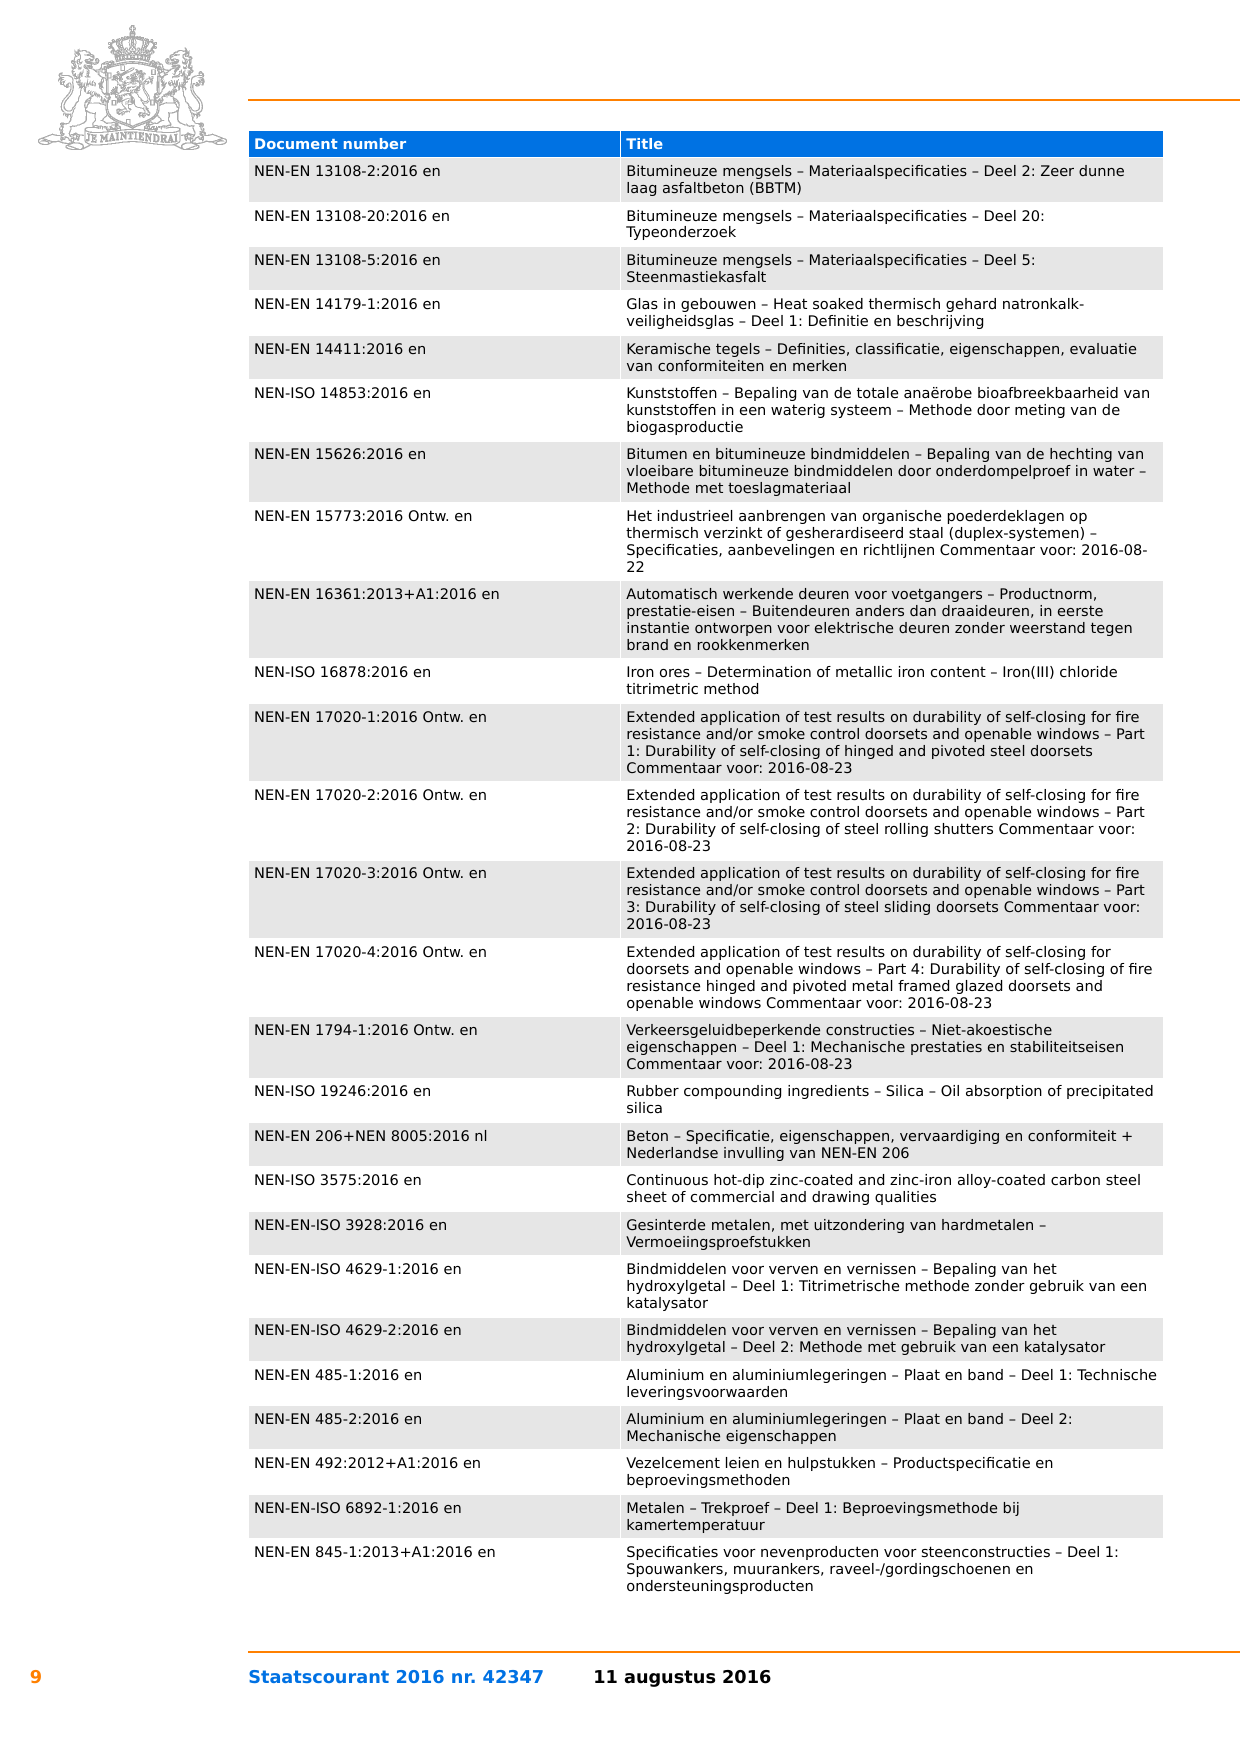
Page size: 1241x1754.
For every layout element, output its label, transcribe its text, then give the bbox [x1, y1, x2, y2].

table_cell Iron ores – Determination of metallic iron content – Iron(III) chloride titrimetric method [621, 660, 1163, 703]
table_cell Bitumineuze mengsels – Materiaalspecificaties – Deel 2: Zeer dunne laag asfaltbeton (BBTM) [621, 158, 1163, 202]
table_cell Glas in gebouwen – Heat soaked thermisch gehard natronkalk-veiligheidsglas – Deel 1: Definitie en beschrijving [621, 291, 1163, 335]
table_cell Metalen – Trekproef – Deel 1: Beproevingsmethode bij kamertemperatuur [621, 1495, 1163, 1538]
table_cell Het industrieel aanbrengen van organische poederdeklagen op thermisch verzinkt of gesherardiseerd staal (duplex-systemen) – Specificaties, aanbevelingen en richtlijnen Commentaar voor: 2016-08-22 [621, 503, 1163, 580]
table_cell Extended application of test results on durability of self-closing for doorsets and openable windows – Part 4: Durability of self-closing of fire resistance hinged and pivoted metal framed glazed doorsets and openable windows Commentaar voor: 2016-08-23 [621, 939, 1163, 1016]
table_cell Bindmiddelen voor verven en vernissen – Bepaling van het hydroxylgetal – Deel 1: Titrimetrische methode zonder gebruik van een katalysator [621, 1256, 1163, 1316]
table_cell NEN-EN 206+NEN 8005:2016 nl [249, 1123, 620, 1166]
table_cell NEN-EN 13108-5:2016 en [249, 247, 620, 290]
table_cell NEN-EN 15626:2016 en [249, 442, 620, 502]
table_cell NEN-EN-ISO 4629-1:2016 en [249, 1256, 620, 1316]
table_cell Keramische tegels – Definities, classificatie, eigenschappen, evaluatie van conformiteiten en merken [621, 336, 1163, 379]
table_cell Bitumineuze mengsels – Materiaalspecificaties – Deel 5: Steenmastiekasfalt [621, 247, 1163, 290]
table_cell NEN-EN 13108-2:2016 en [249, 158, 620, 202]
table_cell NEN-EN 17020-1:2016 Ontw. en [249, 704, 620, 781]
table_cell NEN-EN-ISO 6892-1:2016 en [249, 1495, 620, 1538]
table_cell NEN-EN 16361:2013+A1:2016 en [249, 581, 620, 658]
table_cell Aluminium en aluminiumlegeringen – Plaat en band – Deel 2: Mechanische eigenschappen [621, 1406, 1163, 1449]
table_cell NEN-ISO 3575:2016 en [249, 1168, 620, 1211]
table_cell NEN-EN 485-1:2016 en [249, 1362, 620, 1405]
table_cell Automatisch werkende deuren voor voetgangers – Productnorm, prestatie-eisen – Buitendeuren anders dan draaideuren, in eerste instantie ontworpen voor elektrische deuren zonder weerstand tegen brand en rookkenmerken [621, 581, 1163, 658]
table_cell Extended application of test results on durability of self-closing for fire resistance and/or smoke control doorsets and openable windows – Part 3: Durability of self-closing of steel sliding doorsets Commentaar voor: 2016-08-23 [621, 861, 1163, 938]
table_cell NEN-EN 14179-1:2016 en [249, 291, 620, 335]
table_cell Verkeersgeluidbeperkende constructies – Niet-akoestische eigenschappen – Deel 1: Mechanische prestaties en stabiliteitseisen Commentaar voor: 2016-08-23 [621, 1017, 1163, 1078]
table_cell Kunststoffen – Bepaling van de totale anaërobe bioafbreekbaarheid van kunststoffen in een waterig systeem – Methode door meting van de biogasproductie [621, 380, 1163, 441]
table_cell Extended application of test results on durability of self-closing for fire resistance and/or smoke control doorsets and openable windows – Part 2: Durability of self-closing of steel rolling shutters Commentaar voor: 2016-08-23 [621, 782, 1163, 859]
table_cell Beton – Specificatie, eigenschappen, vervaardiging en conformiteit + Nederlandse invulling van NEN-EN 206 [621, 1123, 1163, 1166]
table_cell Bitumineuze mengsels – Materiaalspecificaties – Deel 20: Typeonderzoek [621, 203, 1163, 246]
table_cell Gesinterde metalen, met uitzondering van hardmetalen – Vermoeiingsproefstukken [621, 1212, 1163, 1255]
table_cell NEN-EN 14411:2016 en [249, 336, 620, 379]
table_cell Rubber compounding ingredients – Silica – Oil absorption of precipitated silica [621, 1079, 1163, 1122]
picture [38, 25, 227, 150]
table_cell NEN-EN 17020-3:2016 Ontw. en [249, 861, 620, 938]
table_header Title [621, 131, 1163, 157]
table_cell Bitumen en bitumineuze bindmiddelen – Bepaling van de hechting van vloeibare bitumineuze bindmiddelen door onderdompelproef in water – Methode met toeslagmateriaal [621, 442, 1163, 502]
table_cell NEN-ISO 14853:2016 en [249, 380, 620, 441]
table_cell Continuous hot-dip zinc-coated and zinc-iron alloy-coated carbon steel sheet of commercial and drawing qualities [621, 1168, 1163, 1211]
table_cell NEN-EN 485-2:2016 en [249, 1406, 620, 1449]
table_cell NEN-ISO 16878:2016 en [249, 660, 620, 703]
table_cell NEN-EN-ISO 3928:2016 en [249, 1212, 620, 1255]
table_cell Specificaties voor nevenproducten voor steenconstructies – Deel 1: Spouwankers, muurankers, raveel-/gordingschoenen en ondersteuningsproducten [621, 1539, 1163, 1600]
table_cell NEN-EN 17020-4:2016 Ontw. en [249, 939, 620, 1016]
table_header Document number [249, 131, 620, 157]
table_cell NEN-EN 845-1:2013+A1:2016 en [249, 1539, 620, 1600]
table_cell NEN-ISO 19246:2016 en [249, 1079, 620, 1122]
table_cell Vezelcement leien en hulpstukken – Productspecificatie en beproevingsmethoden [621, 1451, 1163, 1494]
table_cell Aluminium en aluminiumlegeringen – Plaat en band – Deel 1: Technische leveringsvoorwaarden [621, 1362, 1163, 1405]
table_cell NEN-EN 17020-2:2016 Ontw. en [249, 782, 620, 859]
table_cell NEN-EN 15773:2016 Ontw. en [249, 503, 620, 580]
table_cell NEN-EN 13108-20:2016 en [249, 203, 620, 246]
table_cell NEN-EN 1794-1:2016 Ontw. en [249, 1017, 620, 1078]
table_cell Extended application of test results on durability of self-closing for fire resistance and/or smoke control doorsets and openable windows – Part 1: Durability of self-closing of hinged and pivoted steel doorsets Commentaar voor: 2016-08-23 [621, 704, 1163, 781]
table_cell NEN-EN 492:2012+A1:2016 en [249, 1451, 620, 1494]
table_cell Bindmiddelen voor verven en vernissen – Bepaling van het hydroxylgetal – Deel 2: Methode met gebruik van een katalysator [621, 1318, 1163, 1361]
table_cell NEN-EN-ISO 4629-2:2016 en [249, 1318, 620, 1361]
